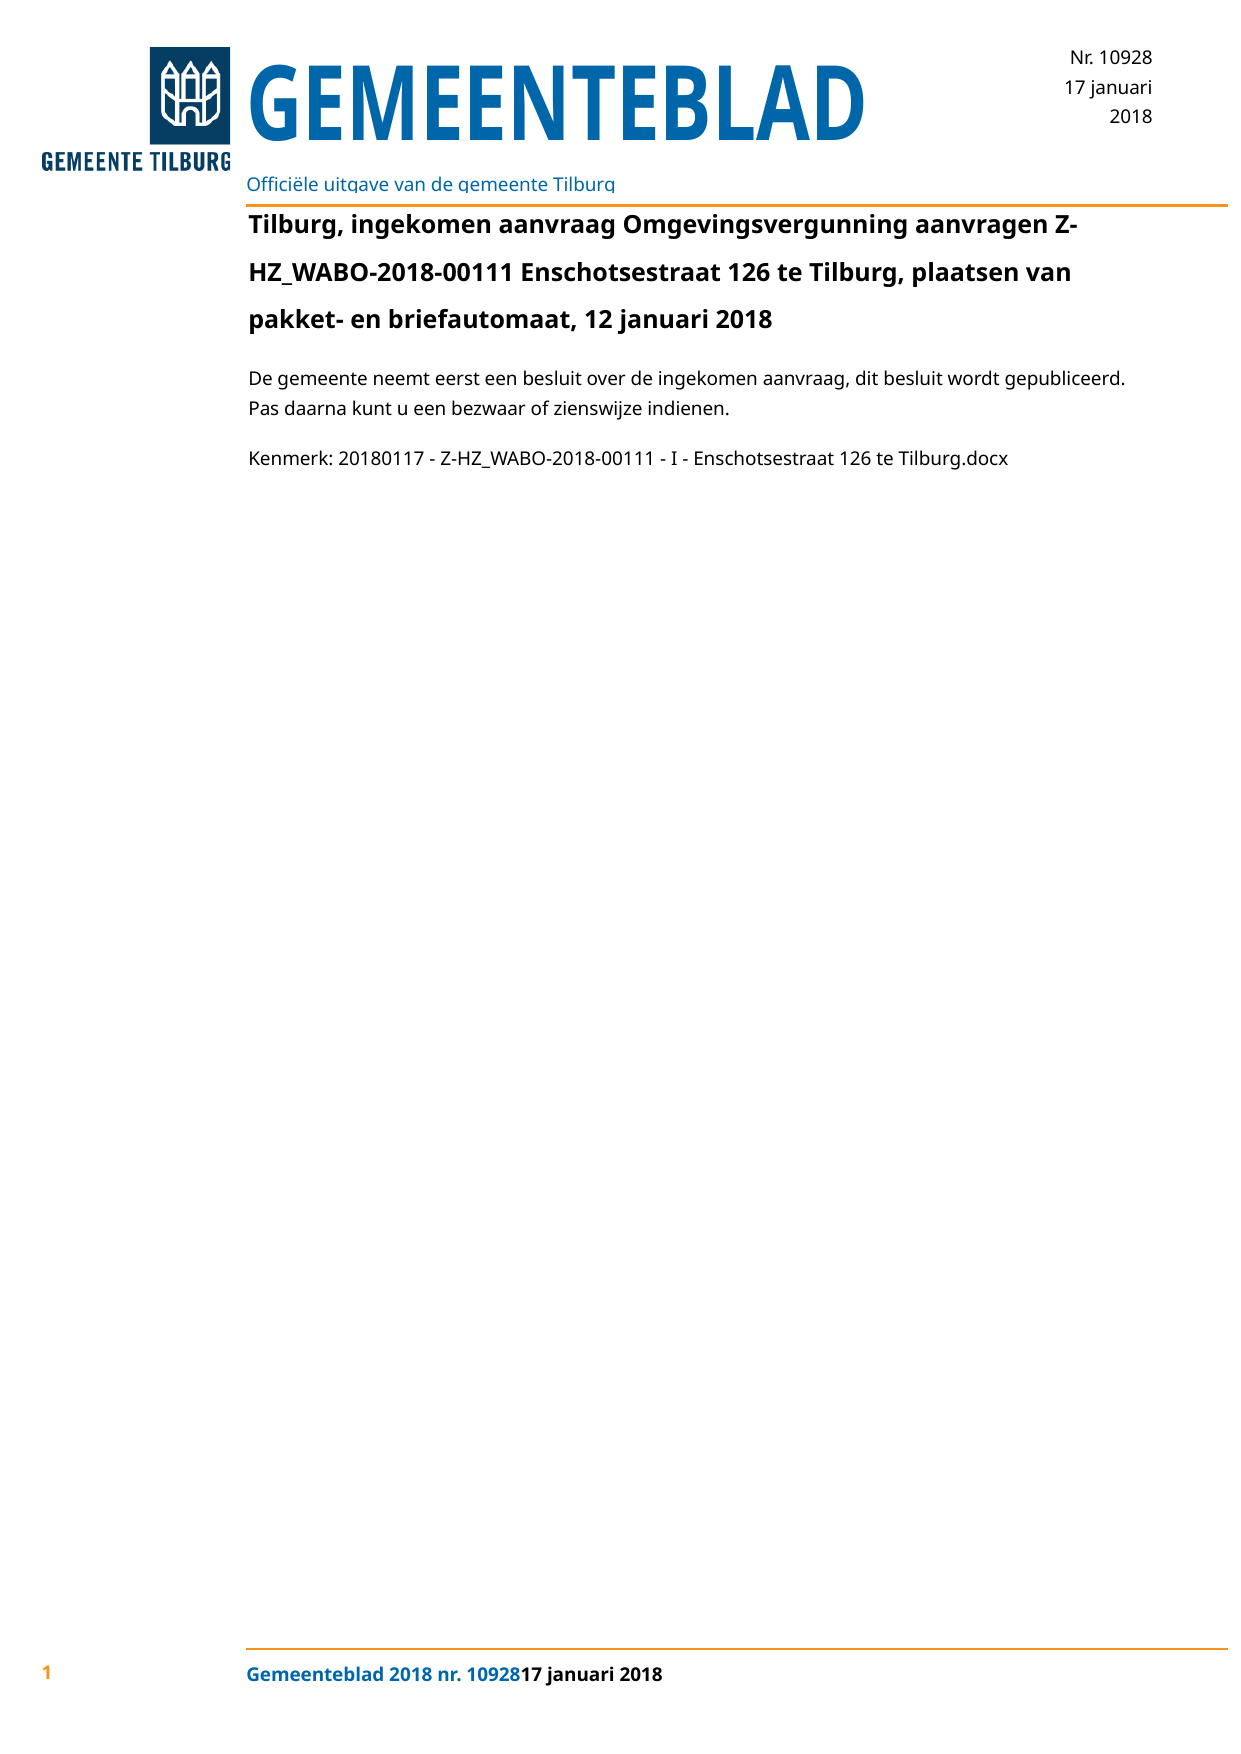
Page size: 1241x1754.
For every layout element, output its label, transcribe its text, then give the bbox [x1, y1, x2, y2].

text Tilburg, ingekomen aanvraag Omgevingsvergunning aanvragen Z-HZ_WABO-2018-00111 Enschotsestraat 126 te Tilburg, plaatsen van pakket- en briefautomaat, 12 januari 2018 [248, 207, 1152, 336]
text Kenmerk: 20180117 - Z-HZ_WABO-2018-00111 - I - Enschotsestraat 126 te Tilburg.docx [248, 446, 1152, 471]
text De gemeente neemt eerst een besluit over de ingekomen aanvraag, dit besluit wordt gepubliceerd. Pas daarna kunt u een bezwaar of zienswijze indienen. [248, 366, 1152, 421]
picture [41, 47, 231, 172]
